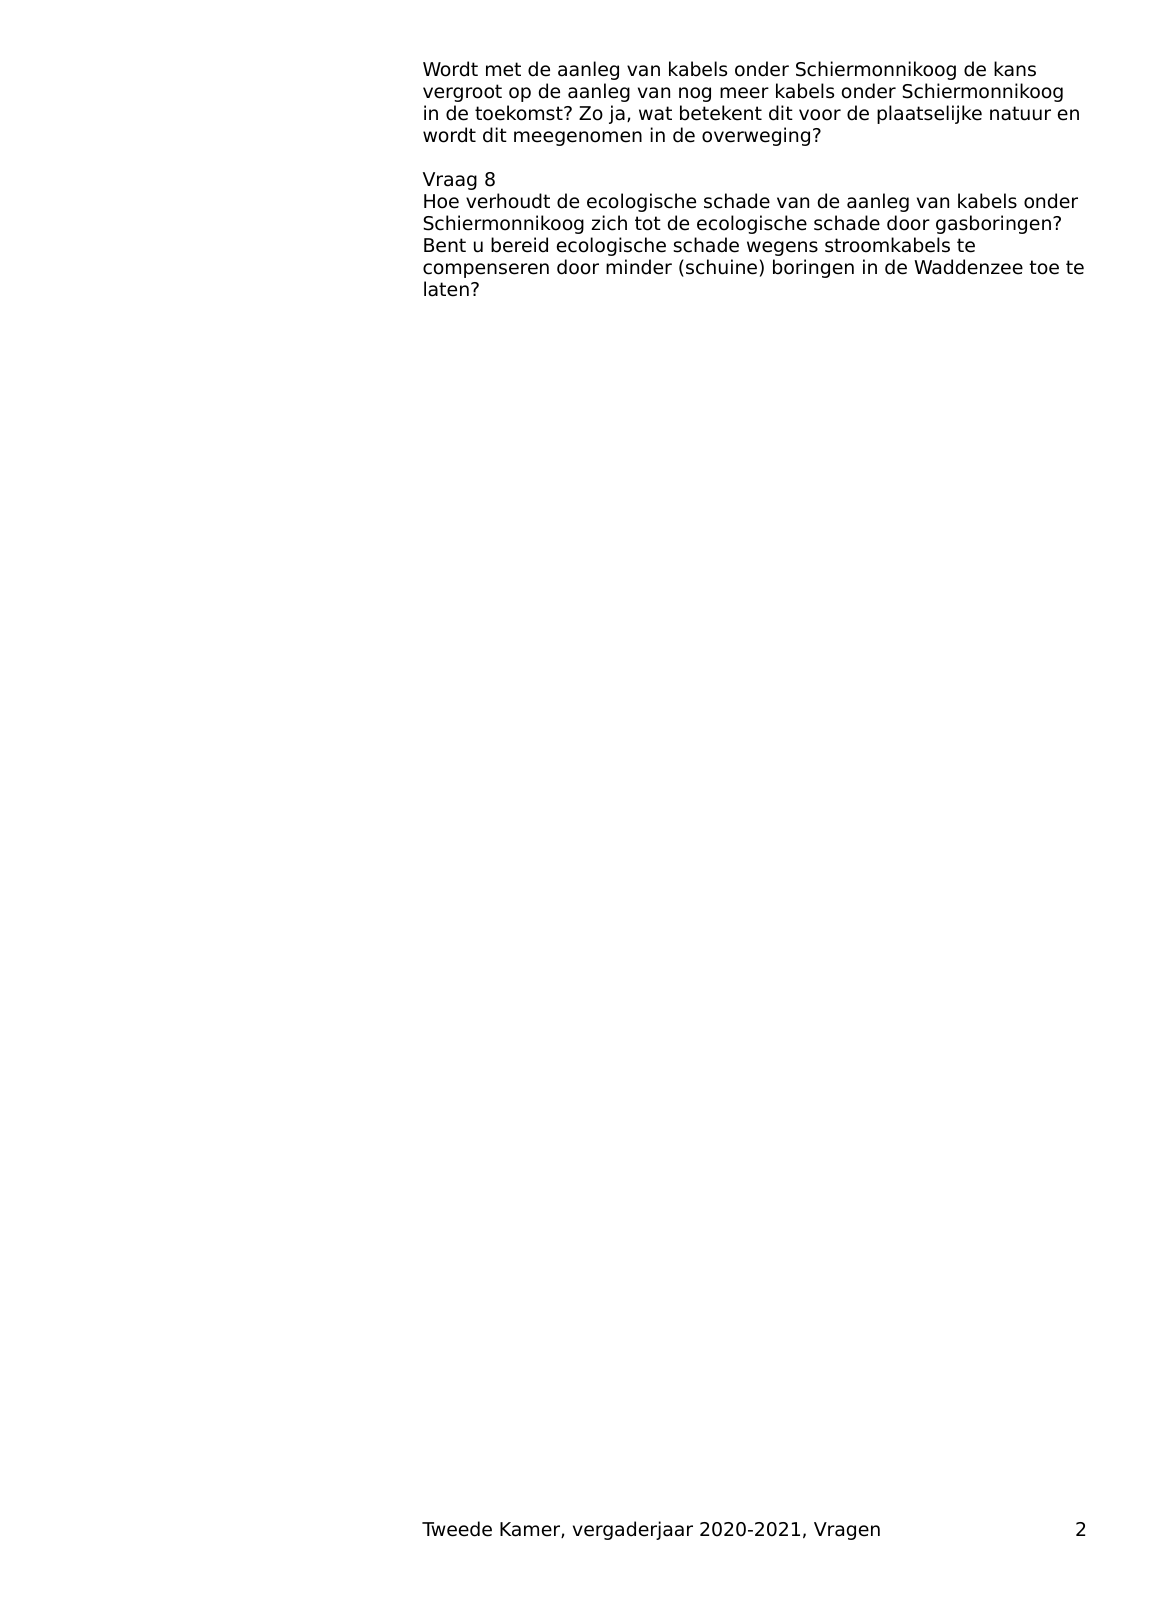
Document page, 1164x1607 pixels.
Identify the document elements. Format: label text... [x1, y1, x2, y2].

text Wordt met de aanleg van kabels onder Schiermonnikoog de kans vergroot op de aanleg van nog meer kabels onder Schiermonnikoog in de toekomst? Zo ja, wat betekent dit voor de plaatselijke natuur en wordt dit meegenomen in de overweging? [422, 59, 1087, 147]
text Vraag 8 [422, 169, 1087, 191]
text Hoe verhoudt de ecologische schade van de aanleg van kabels onder Schiermonnikoog zich tot de ecologische schade door gasboringen? Bent u bereid ecologische schade wegens stroomkabels te compenseren door minder (schuine) boringen in de Waddenzee toe te laten? [422, 191, 1087, 301]
